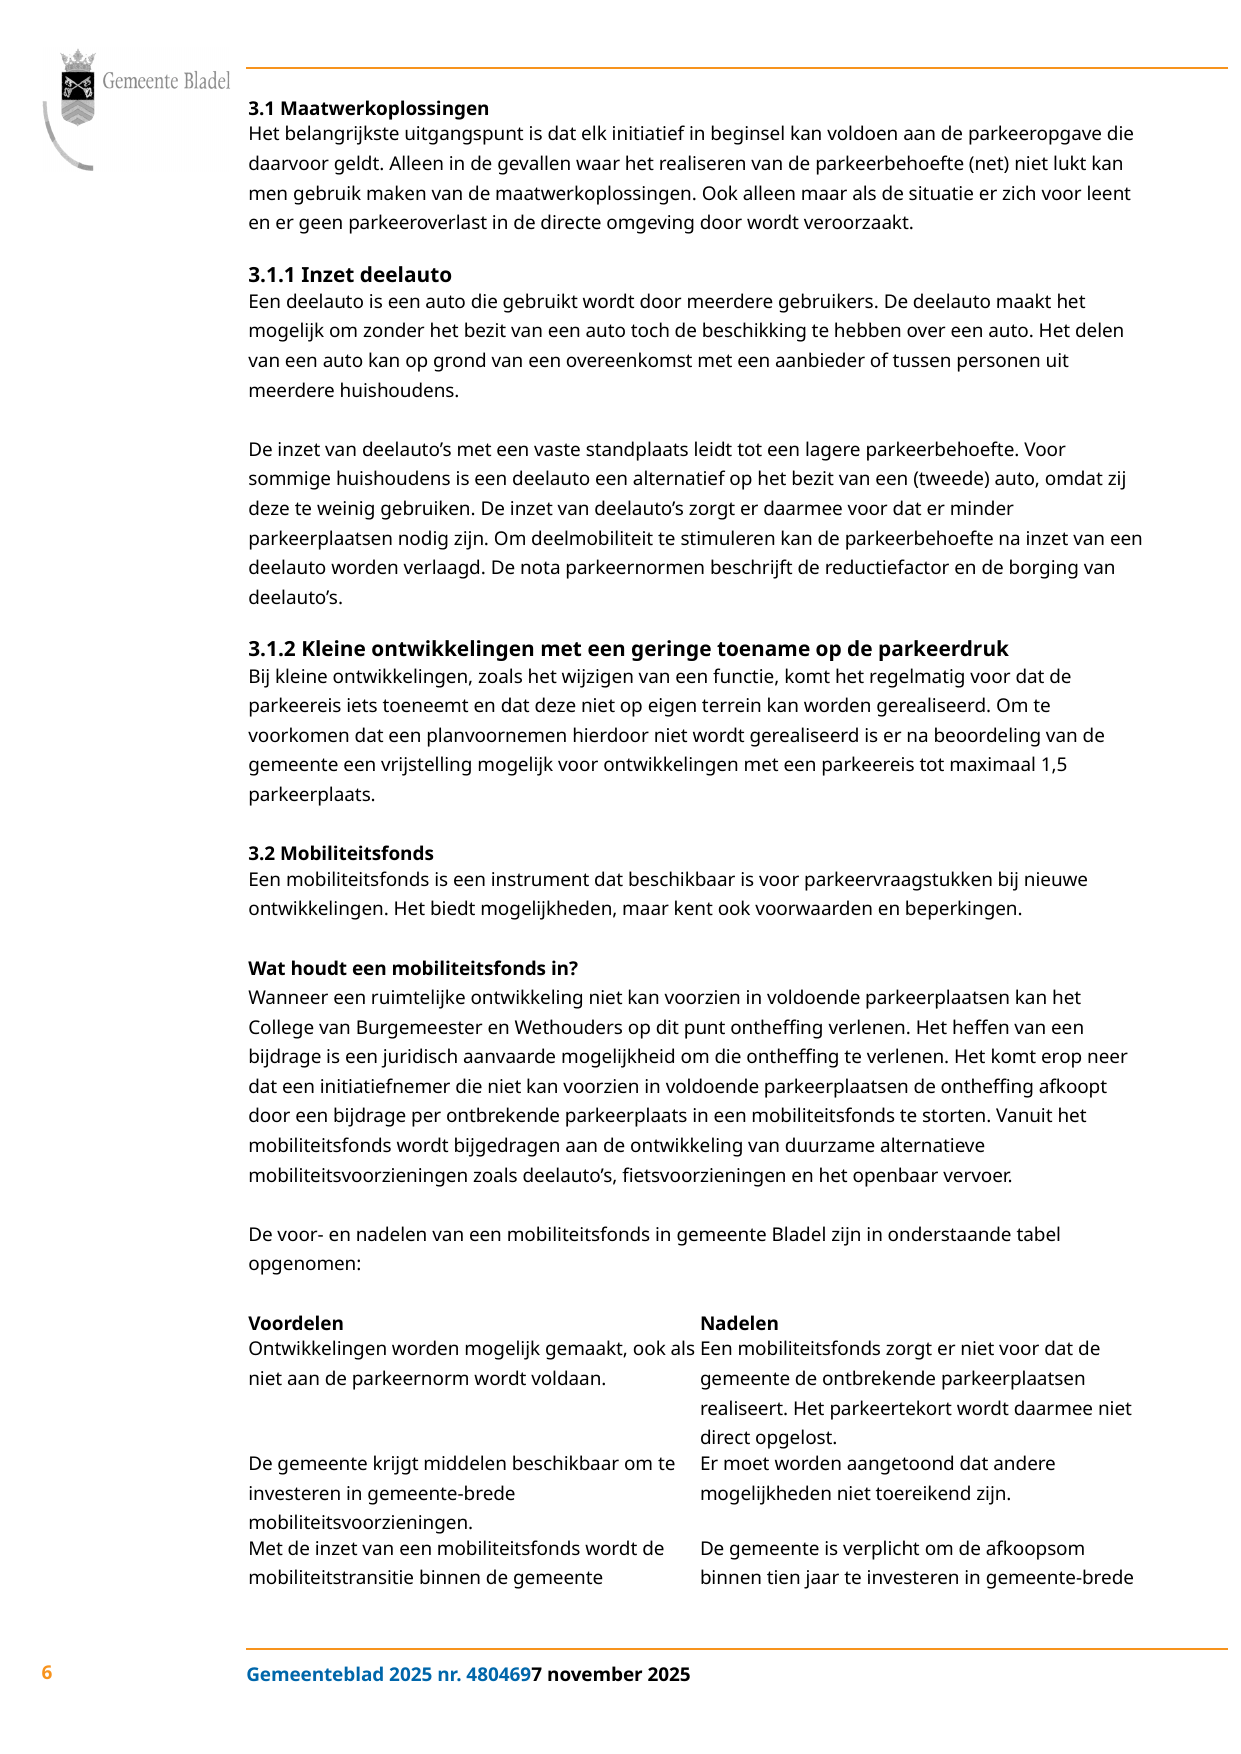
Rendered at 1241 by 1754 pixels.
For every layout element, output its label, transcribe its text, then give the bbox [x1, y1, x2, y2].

text Een mobiliteitsfonds is een instrument dat beschikbaar is voor parkeervraagstukken bij nieuwe ontwikkelingen. Het biedt mogelijkheden, maar kent ook voorwaarden en beperkingen. [248, 866, 1152, 921]
table_cell Een mobiliteitsfonds zorgt er niet voor dat de gemeente de ontbrekende parkeerplaatsen realiseert. Het parkeertekort wordt daarmee niet direct opgelost. [700, 1336, 1152, 1450]
table_cell Ontwikkelingen worden mogelijk gemaakt, ook als niet aan de parkeernorm wordt voldaan. [248, 1336, 700, 1450]
table_cell Er moet worden aangetoond dat andere mogelijkheden niet toereikend zijn. [700, 1450, 1152, 1535]
text Een deelauto is een auto die gebruikt wordt door meerdere gebruikers. De deelauto maakt het mogelijk om zonder het bezit van een auto toch de beschikking te hebben over een auto. Het delen van een auto kan op grond van een overeenkomst met een aanbieder of tussen personen uit meerdere huishoudens. [248, 288, 1152, 403]
table_cell De gemeente is verplicht om de afkoopsom binnen tien jaar te investeren in gemeente-brede [700, 1535, 1152, 1590]
text Bij kleine ontwikkelingen, zoals het wijzigen van een functie, komt het regelmatig voor dat de parkeereis iets toeneemt en dat deze niet op eigen terrein kan worden gerealiseerd. Om te voorkomen dat een planvoornemen hierdoor niet wordt gerealiseerd is er na beoordeling van de gemeente een vrijstelling mogelijk voor ontwikkelingen met een parkeereis tot maximaal 1,5 parkeerplaats. [248, 663, 1152, 807]
table_header Voordelen [248, 1310, 700, 1336]
text Wat houdt een mobiliteitsfonds in? [248, 955, 1152, 981]
table_header Nadelen [700, 1310, 1152, 1336]
text 3.1.2 Kleine ontwikkelingen met een geringe toename op de parkeerdruk [248, 634, 1152, 663]
text 3.1.1 Inzet deelauto [248, 260, 1152, 288]
text De voor- en nadelen van een mobiliteitsfonds in gemeente Bladel zijn in onderstaande tabel opgenomen: [248, 1221, 1152, 1276]
picture [41, 47, 231, 172]
text Het belangrijkste uitgangspunt is dat elk initiatief in beginsel kan voldoen aan de parkeeropgave die daarvoor geldt. Alleen in de gevallen waar het realiseren van de parkeerbehoefte (net) niet lukt kan men gebruik maken van de maatwerkoplossingen. Ook alleen maar als de situatie er zich voor leent en er geen parkeeroverlast in de directe omgeving door wordt veroorzaakt. [248, 121, 1152, 235]
text De inzet van deelauto’s met een vaste standplaats leidt tot een lagere parkeerbehoefte. Voor sommige huishoudens is een deelauto een alternatief op het bezit van een (tweede) auto, omdat zij deze te weinig gebruiken. De inzet van deelauto’s zorgt er daarmee voor dat er minder parkeerplaatsen nodig zijn. Om deelmobiliteit te stimuleren kan de parkeerbehoefte na inzet van een deelauto worden verlaagd. De nota parkeernormen beschrijft de reductiefactor en de borging van deelauto’s. [248, 436, 1152, 610]
table_cell Met de inzet van een mobiliteitsfonds wordt de mobiliteitstransitie binnen de gemeente [248, 1535, 700, 1590]
table_cell De gemeente krijgt middelen beschikbaar om te investeren in gemeente-brede mobiliteitsvoorzieningen. [248, 1450, 700, 1535]
text 3.2 Mobiliteitsfonds [248, 840, 1152, 866]
text Wanneer een ruimtelijke ontwikkeling niet kan voorzien in voldoende parkeerplaatsen kan het College van Burgemeester en Wethouders op dit punt ontheffing verlenen. Het heffen van een bijdrage is een juridisch aanvaarde mogelijkheid om die ontheffing te verlenen. Het komt erop neer dat een initiatiefnemer die niet kan voorzien in voldoende parkeerplaatsen de ontheffing afkoopt door een bijdrage per ontbrekende parkeerplaats in een mobiliteitsfonds te storten. Vanuit het mobiliteitsfonds wordt bijgedragen aan de ontwikkeling van duurzame alternatieve mobiliteitsvoorzieningen zoals deelauto’s, fietsvoorzieningen en het openbaar vervoer. [248, 984, 1152, 1188]
text 3.1 Maatwerkoplossingen [248, 95, 1152, 121]
